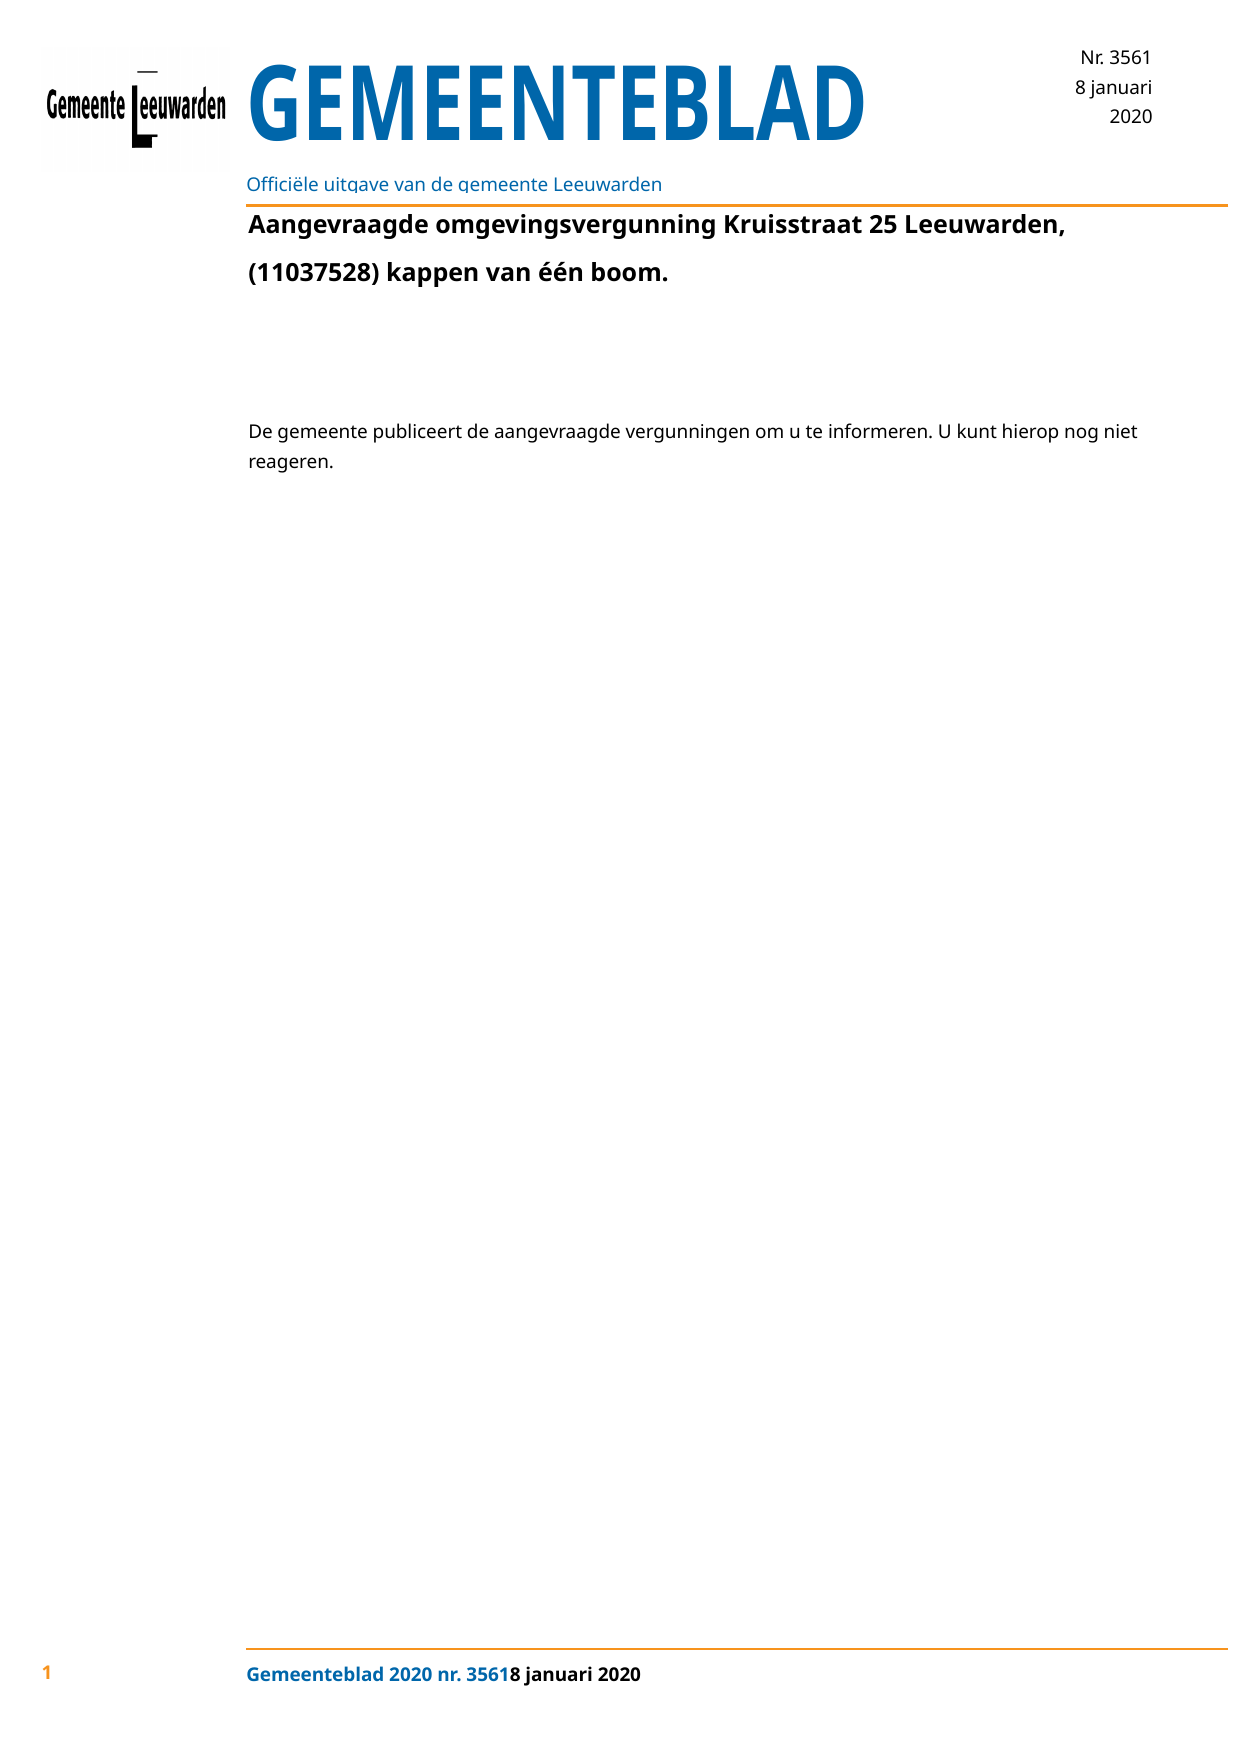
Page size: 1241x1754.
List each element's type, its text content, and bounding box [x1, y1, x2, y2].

picture [41, 47, 231, 172]
text De gemeente publiceert de aangevraagde vergunningen om u te informeren. U kunt hierop nog niet reageren. [248, 419, 1152, 474]
text Aangevraagde omgevingsvergunning Kruisstraat 25 Leeuwarden, (11037528) kappen van één boom. [248, 207, 1152, 288]
